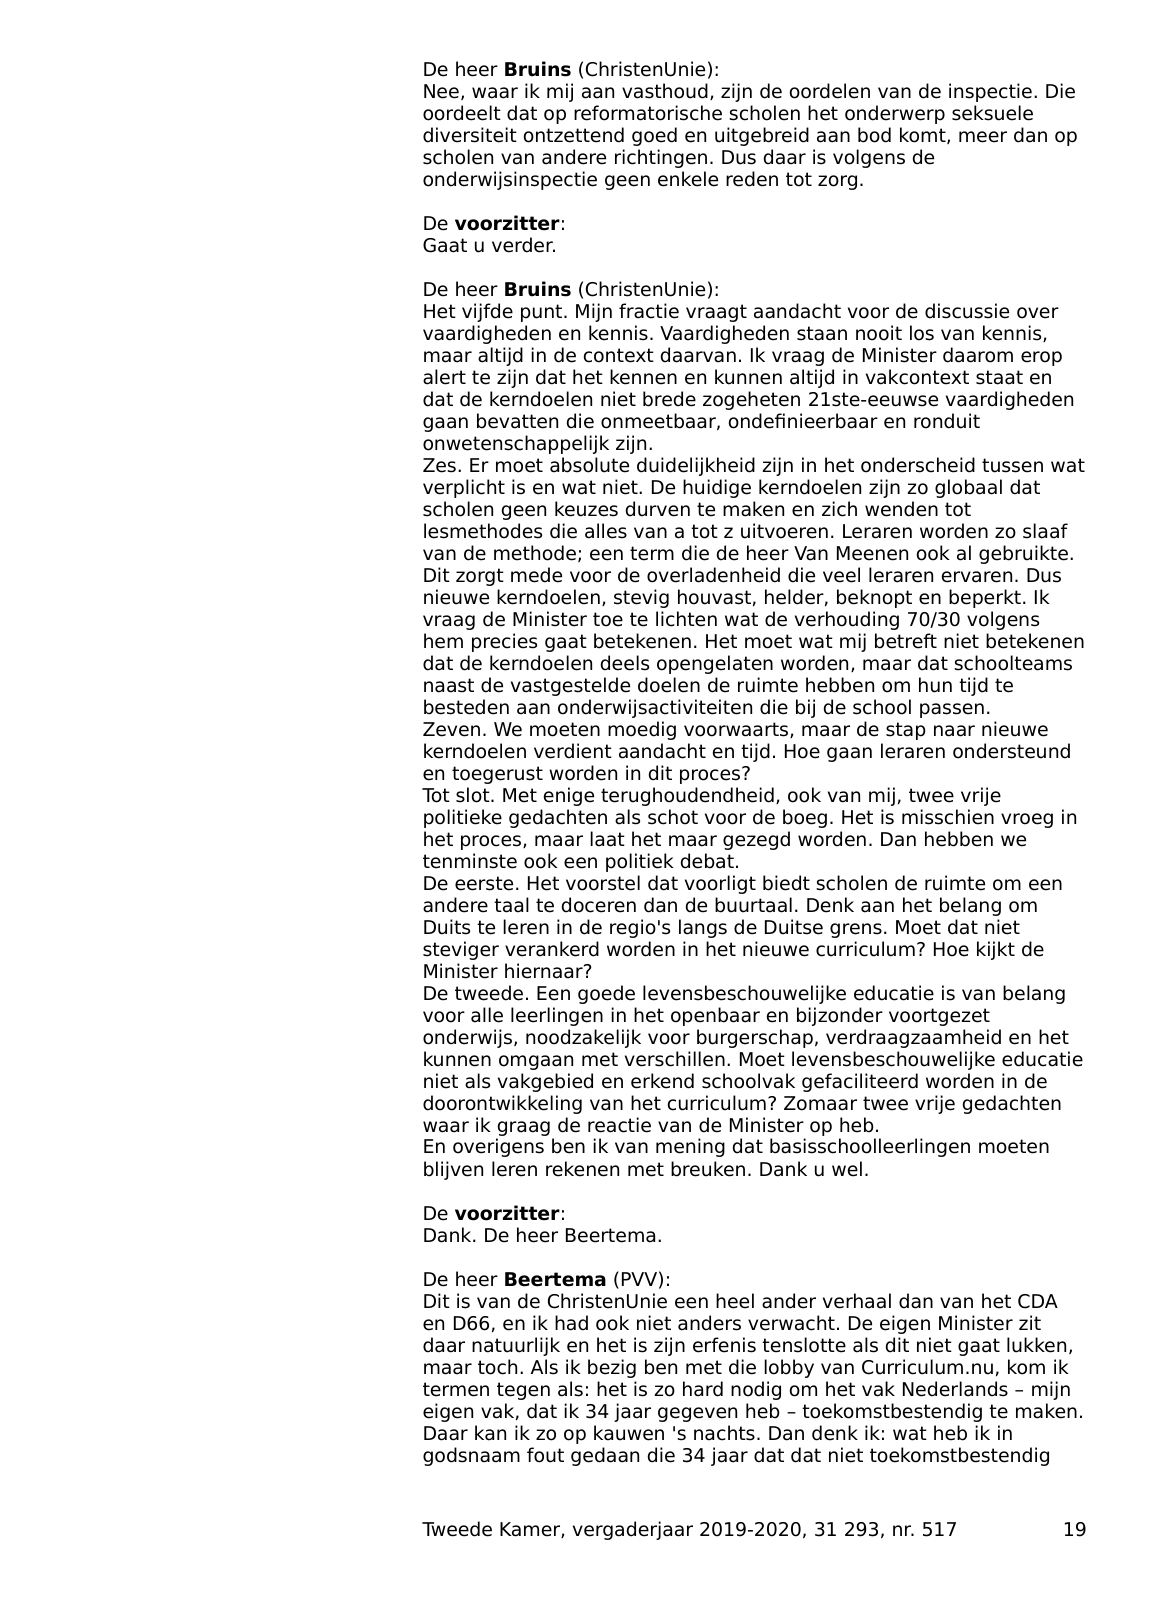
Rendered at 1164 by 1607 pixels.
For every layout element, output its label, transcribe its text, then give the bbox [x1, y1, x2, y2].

text De heer Beertema (PVV): [422, 1269, 1087, 1291]
text Zeven. We moeten moedig voorwaarts, maar de stap naar nieuwe kerndoelen verdient aandacht en tijd. Hoe gaan leraren ondersteund en toegerust worden in dit proces? [422, 719, 1087, 785]
text De voorzitter: [422, 1203, 1087, 1224]
text Zes. Er moet absolute duidelijkheid zijn in het onderscheid tussen wat verplicht is en wat niet. De huidige kerndoelen zijn zo globaal dat scholen geen keuzes durven te maken en zich wenden tot lesmethodes die alles van a tot z uitvoeren. Leraren worden zo slaaf van de methode; een term die de heer Van Meenen ook al gebruikte. Dit zorgt mede voor de overladenheid die veel leraren ervaren. Dus nieuwe kerndoelen, stevig houvast, helder, beknopt en beperkt. Ik vraag de Minister toe te lichten wat de verhouding 70/30 volgens hem precies gaat betekenen. Het moet wat mij betreft niet betekenen dat de kerndoelen deels opengelaten worden, maar dat schoolteams naast de vastgestelde doelen de ruimte hebben om hun tijd te besteden aan onderwijsactiviteiten die bij de school passen. [422, 455, 1087, 719]
text De heer Bruins (ChristenUnie): [422, 59, 1087, 81]
text De tweede. Een goede levensbeschouwelijke educatie is van belang voor alle leerlingen in het openbaar en bijzonder voortgezet onderwijs, noodzakelijk voor burgerschap, verdraagzaamheid en het kunnen omgaan met verschillen. Moet levensbeschouwelijke educatie niet als vakgebied en erkend schoolvak gefaciliteerd worden in de doorontwikkeling van het curriculum? Zomaar twee vrije gedachten waar ik graag de reactie van de Minister op heb. [422, 983, 1087, 1136]
text Tot slot. Met enige terughoudendheid, ook van mij, twee vrije politieke gedachten als schot voor de boeg. Het is misschien vroeg in het proces, maar laat het maar gezegd worden. Dan hebben we tenminste ook een politiek debat. [422, 785, 1087, 873]
text De eerste. Het voorstel dat voorligt biedt scholen de ruimte om een andere taal te doceren dan de buurtaal. Denk aan het belang om Duits te leren in de regio's langs de Duitse grens. Moet dat niet steviger verankerd worden in het nieuwe curriculum? Hoe kijkt de Minister hiernaar? [422, 873, 1087, 983]
text En overigens ben ik van mening dat basisschoolleerlingen moeten blijven leren rekenen met breuken. Dank u wel. [422, 1136, 1087, 1180]
text Gaat u verder. [422, 235, 1087, 257]
text De heer Bruins (ChristenUnie): [422, 279, 1087, 301]
text Dank. De heer Beertema. [422, 1224, 1087, 1247]
text Dit is van de ChristenUnie een heel ander verhaal dan van het CDA en D66, en ik had ook niet anders verwacht. De eigen Minister zit daar natuurlijk en het is zijn erfenis tenslotte als dit niet gaat lukken, maar toch. Als ik bezig ben met die lobby van Curriculum.nu, kom ik termen tegen als: het is zo hard nodig om het vak Nederlands – mijn eigen vak, dat ik 34 jaar gegeven heb – toekomstbestendig te maken. Daar kan ik zo op kauwen 's nachts. Dan denk ik: wat heb ik in godsnaam fout gedaan die 34 jaar dat dat niet toekomstbestendig [422, 1291, 1087, 1467]
text Het vijfde punt. Mijn fractie vraagt aandacht voor de discussie over vaardigheden en kennis. Vaardigheden staan nooit los van kennis, maar altijd in de context daarvan. Ik vraag de Minister daarom erop alert te zijn dat het kennen en kunnen altijd in vakcontext staat en dat de kerndoelen niet brede zogeheten 21ste-eeuwse vaardigheden gaan bevatten die onmeetbaar, ondefinieerbaar en ronduit onwetenschappelijk zijn. [422, 301, 1087, 455]
text De voorzitter: [422, 213, 1087, 235]
text Nee, waar ik mij aan vasthoud, zijn de oordelen van de inspectie. Die oordeelt dat op reformatorische scholen het onderwerp seksuele diversiteit ontzettend goed en uitgebreid aan bod komt, meer dan op scholen van andere richtingen. Dus daar is volgens de onderwijsinspectie geen enkele reden tot zorg. [422, 81, 1087, 191]
